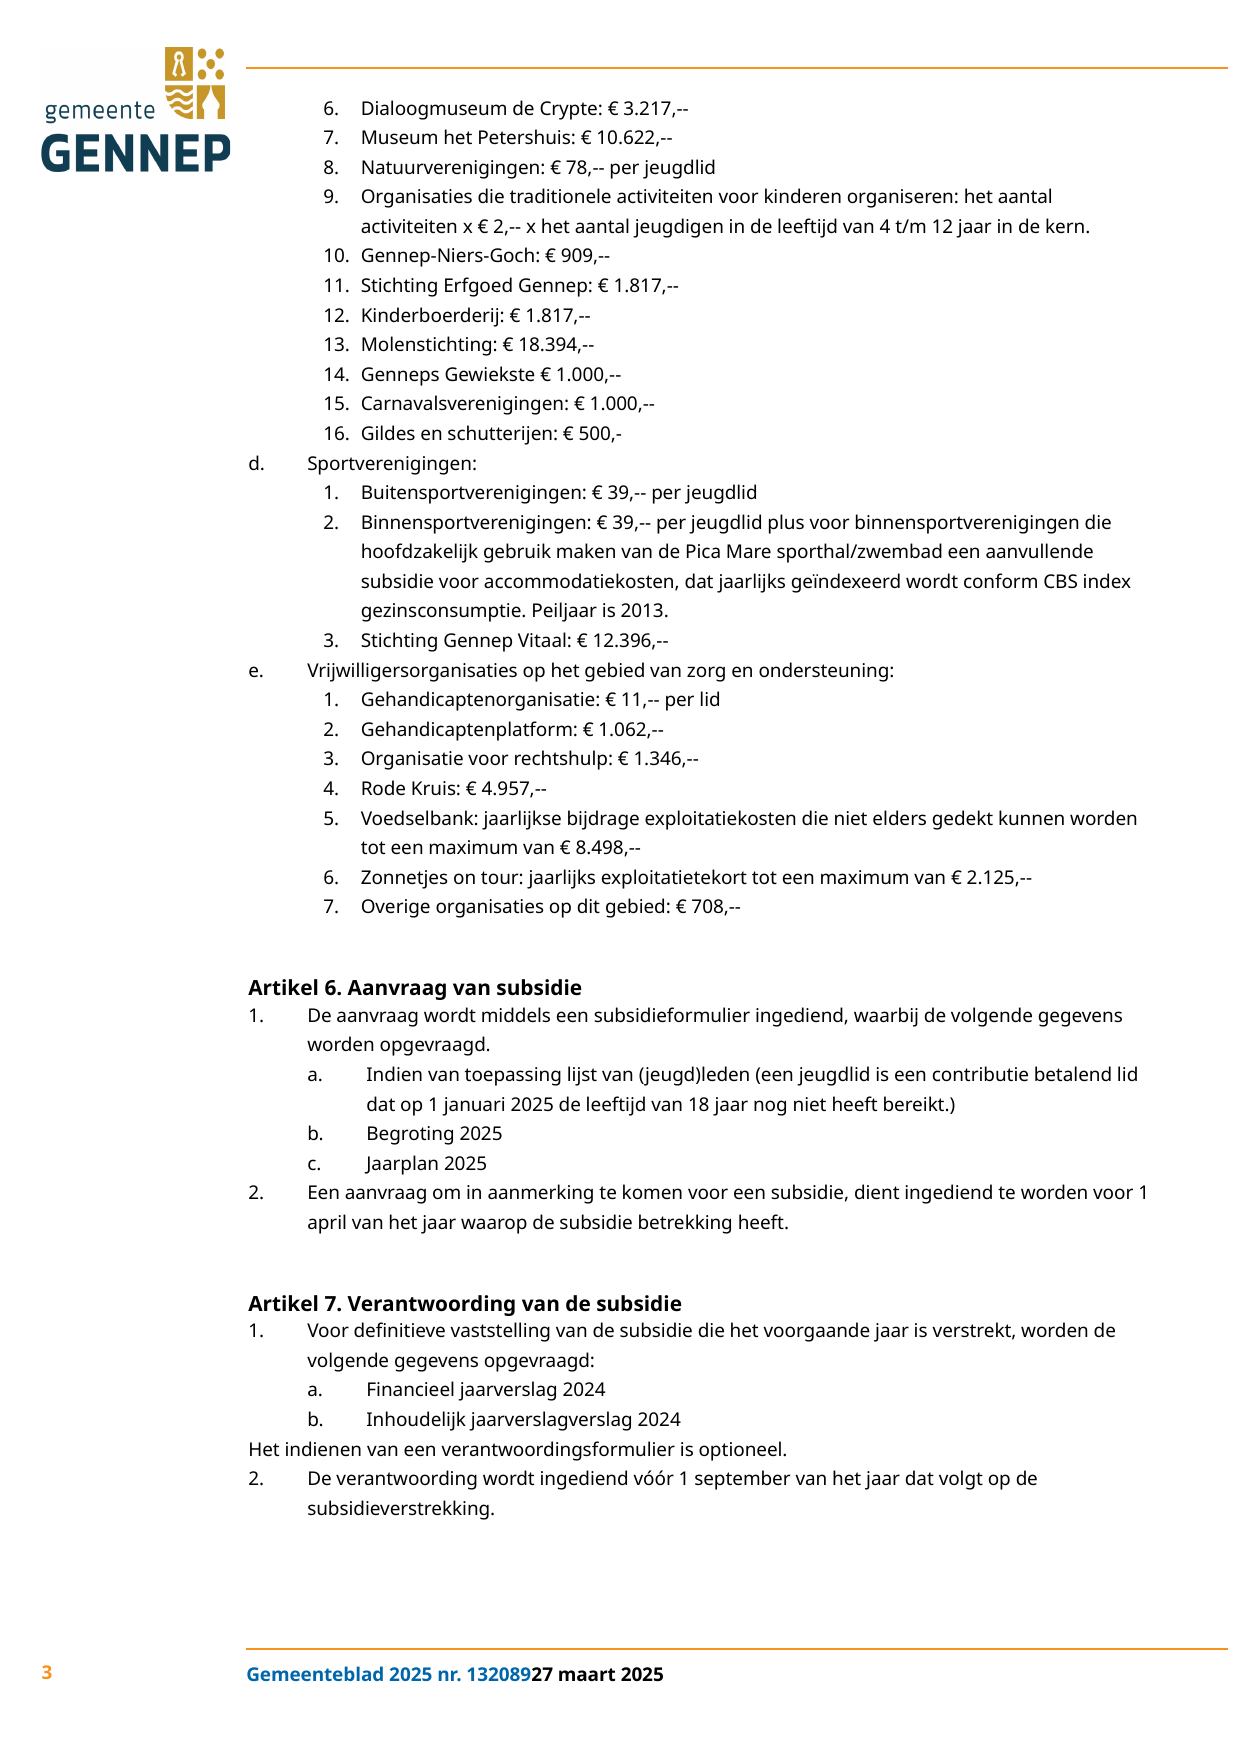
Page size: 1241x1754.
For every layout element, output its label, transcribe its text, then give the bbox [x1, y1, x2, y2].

list Buitensportverenigingen: € 39,-- per jeugdlid [323, 479, 1152, 505]
list De verantwoording wordt ingediend vóór 1 september van het jaar dat volgt op de subsidieverstrekking. [248, 1465, 1152, 1521]
list Vrijwilligersorganisaties op het gebied van zorg en ondersteuning: [248, 657, 1152, 683]
list Organisatie voor rechtshulp: € 1.346,-- [323, 746, 1152, 771]
text Artikel 7. Verantwoording van de subsidie [248, 1289, 1152, 1317]
list Gehandicaptenplatform: € 1.062,-- [323, 716, 1152, 742]
picture [41, 47, 231, 172]
list Indien van toepassing lijst van (jeugd)leden (een jeugdlid is een contributie betalend lid dat op 1 januari 2025 de leeftijd van 18 jaar nog niet heeft bereikt.) [307, 1061, 1152, 1116]
list Een aanvraag om in aanmerking te komen voor een subsidie, dient ingediend te worden voor 1 april van het jaar waarop de subsidie betrekking heeft. [248, 1179, 1152, 1235]
list Binnensportverenigingen: € 39,-- per jeugdlid plus voor binnensportverenigingen die hoofdzakelijk gebruik maken van de Pica Mare sporthal/zwembad een aanvullende subsidie voor accommodatiekosten, dat jaarlijks geïndexeerd wordt conform CBS index gezinsconsumptie. Peiljaar is 2013. [323, 509, 1152, 623]
list Sportverenigingen: [248, 450, 1152, 476]
list Overige organisaties op dit gebied: € 708,-- [323, 893, 1152, 919]
list Zonnetjes on tour: jaarlijks exploitatietekort tot een maximum van € 2.125,-- [323, 864, 1152, 890]
list Genneps Gewiekste € 1.000,-- [323, 361, 1152, 387]
list Jaarplan 2025 [307, 1150, 1152, 1176]
list Dialoogmuseum de Crypte: € 3.217,-- [323, 95, 1152, 121]
list Gehandicaptenorganisatie: € 11,-- per lid [323, 686, 1152, 712]
list Stichting Erfgoed Gennep: € 1.817,-- [323, 272, 1152, 298]
list Gennep-Niers-Goch: € 909,-- [323, 243, 1152, 268]
text Het indienen van een verantwoordingsformulier is optioneel. [248, 1436, 1152, 1462]
list Gildes en schutterijen: € 500,- [323, 420, 1152, 446]
list De aanvraag wordt middels een subsidieformulier ingediend, waarbij de volgende gegevens worden opgevraagd. [248, 1002, 1152, 1057]
list Organisaties die traditionele activiteiten voor kinderen organiseren: het aantal activiteiten x € 2,-- x het aantal jeugdigen in de leeftijd van 4 t/m 12 jaar in de kern. [323, 183, 1152, 239]
list Begroting 2025 [307, 1120, 1152, 1146]
list Molenstichting: € 18.394,-- [323, 331, 1152, 357]
list Rode Kruis: € 4.957,-- [323, 775, 1152, 801]
list Financieel jaarverslag 2024 [307, 1377, 1152, 1402]
list Stichting Gennep Vitaal: € 12.396,-- [323, 627, 1152, 653]
list Kinderboerderij: € 1.817,-- [323, 302, 1152, 328]
list Voor definitieve vaststelling van de subsidie die het voorgaande jaar is verstrekt, worden de volgende gegevens opgevraagd: [248, 1317, 1152, 1373]
list Natuurverenigingen: € 78,-- per jeugdlid [323, 154, 1152, 180]
list Carnavalsverenigingen: € 1.000,-- [323, 391, 1152, 416]
list Inhoudelijk jaarverslagverslag 2024 [307, 1406, 1152, 1432]
list Voedselbank: jaarlijkse bijdrage exploitatiekosten die niet elders gedekt kunnen worden tot een maximum van € 8.498,-- [323, 805, 1152, 860]
list Museum het Petershuis: € 10.622,-- [323, 124, 1152, 150]
text Artikel 6. Aanvraag van subsidie [248, 973, 1152, 1002]
